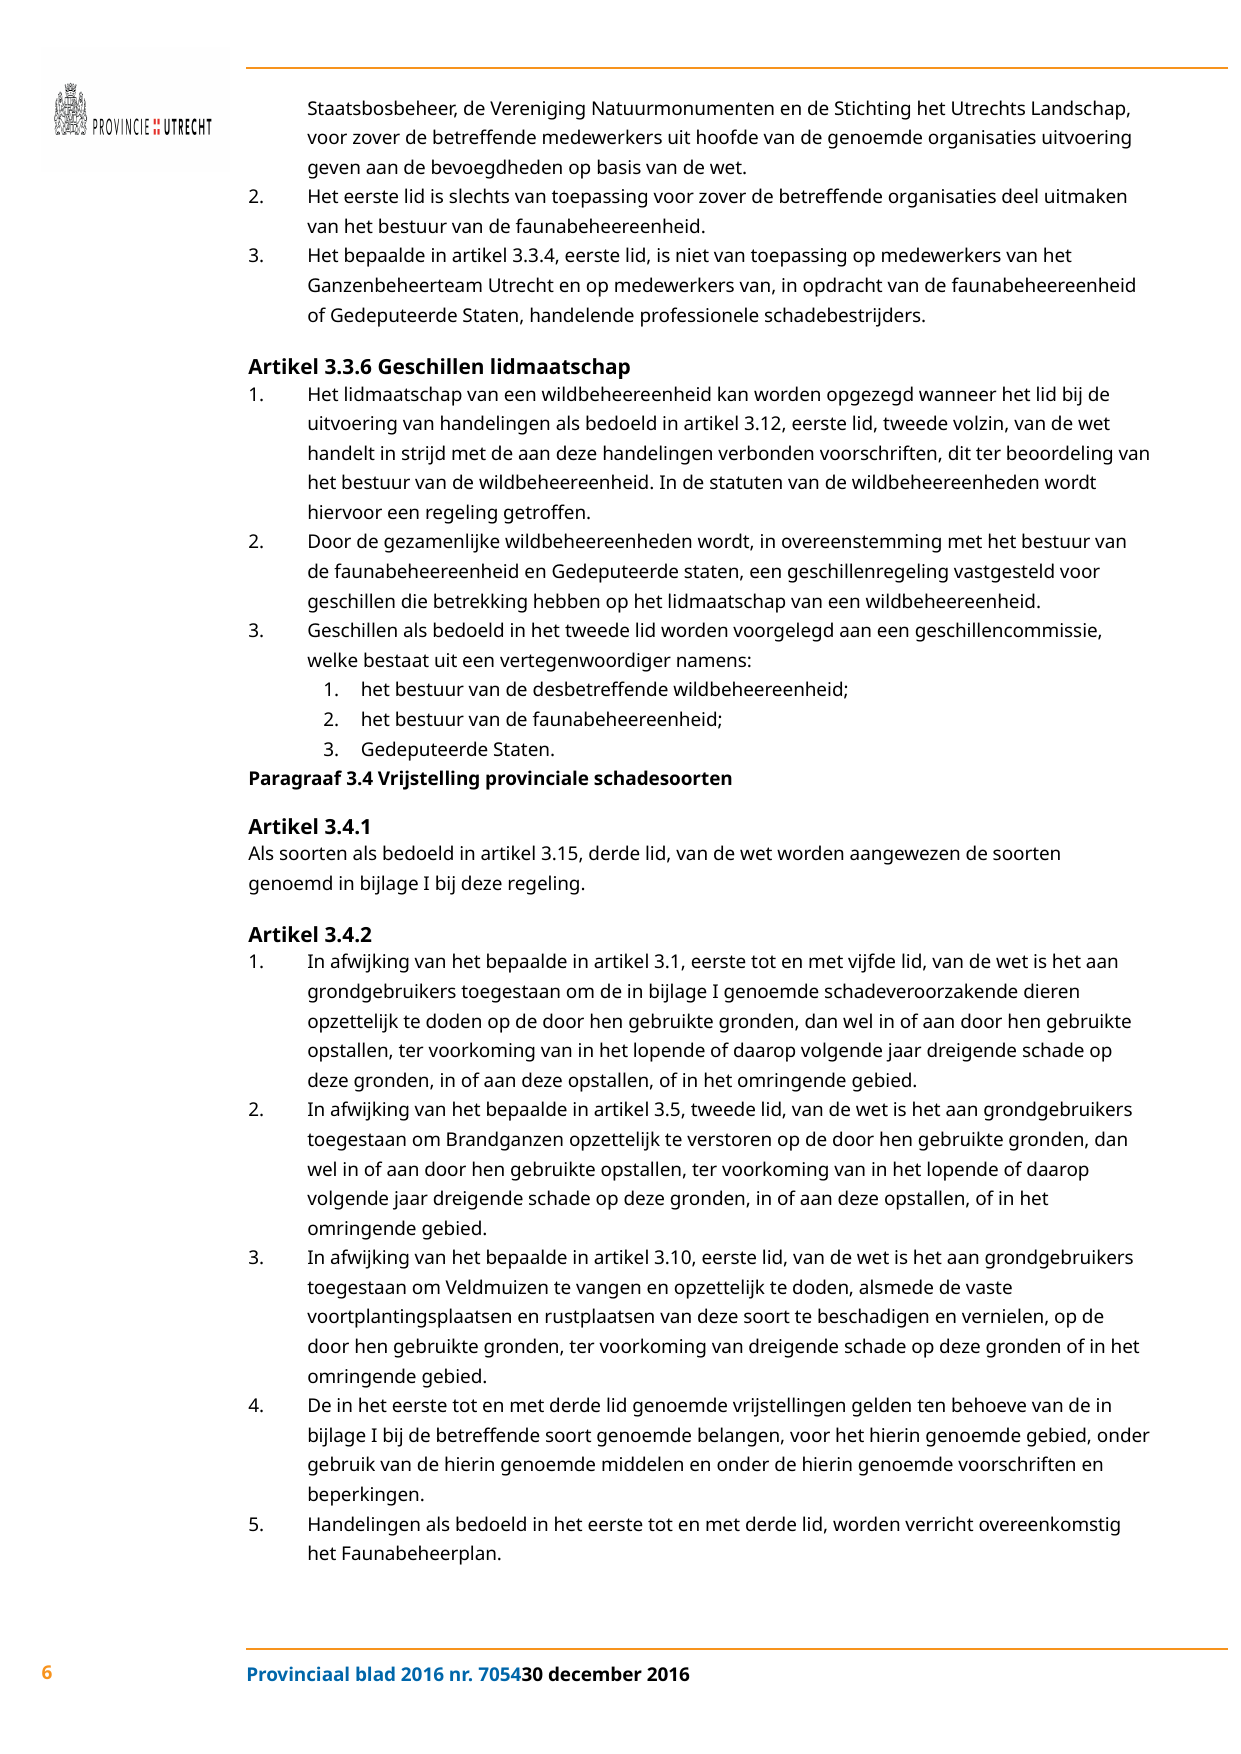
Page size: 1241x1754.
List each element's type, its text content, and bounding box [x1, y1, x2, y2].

list In afwijking van het bepaalde in artikel 3.5, tweede lid, van de wet is het aan grondgebruikers toegestaan om Brandganzen opzettelijk te verstoren op de door hen gebruikte gronden, dan wel in of aan door hen gebruikte opstallen, ter voorkoming van in het lopende of daarop volgende jaar dreigende schade op deze gronden, in of aan deze opstallen, of in het omringende gebied. [248, 1097, 1152, 1241]
list het bestuur van de faunabeheereenheid; [323, 706, 1152, 732]
list Handelingen als bedoeld in het eerste tot en met derde lid, worden verricht overeenkomstig het Faunabeheerplan. [248, 1511, 1152, 1566]
list het bestuur van de desbetreffende wildbeheereenheid; [323, 677, 1152, 702]
list Het bepaalde in artikel 3.3.4, eerste lid, is niet van toepassing op medewerkers van het Ganzenbeheerteam Utrecht en op medewerkers van, in opdracht van de faunabeheereenheid of Gedeputeerde Staten, handelende professionele schadebestrijders. [248, 243, 1152, 328]
list Door de gezamenlijke wildbeheereenheden wordt, in overeenstemming met het bestuur van de faunabeheereenheid en Gedeputeerde staten, een geschillenregeling vastgesteld voor geschillen die betrekking hebben op het lidmaatschap van een wildbeheereenheid. [248, 529, 1152, 613]
list Gedeputeerde Staten. [323, 736, 1152, 761]
list De in het eerste tot en met derde lid genoemde vrijstellingen gelden ten behoeve van de in bijlage I bij de betreffende soort genoemde belangen, voor het hierin genoemde gebied, onder gebruik van de hierin genoemde middelen en onder de hierin genoemde voorschriften en beperkingen. [248, 1392, 1152, 1507]
text Artikel 3.4.1 [248, 812, 1152, 840]
text Artikel 3.3.6 Geschillen lidmaatschap [248, 352, 1152, 381]
picture [41, 47, 231, 172]
list Staatsbosbeheer, de Vereniging Natuurmonumenten en de Stichting het Utrechts Landschap, voor zover de betreffende medewerkers uit hoofde van de genoemde organisaties uitvoering geven aan de bevoegdheden op basis van de wet. [248, 95, 1152, 180]
text Als soorten als bedoeld in artikel 3.15, derde lid, van de wet worden aangewezen de soorten genoemd in bijlage I bij deze regeling. [248, 840, 1152, 896]
text Paragraaf 3.4 Vrijstelling provinciale schadesoorten [248, 765, 1152, 791]
list Het eerste lid is slechts van toepassing voor zover de betreffende organisaties deel uitmaken van het bestuur van de faunabeheereenheid. [248, 183, 1152, 239]
list Het lidmaatschap van een wildbeheereenheid kan worden opgezegd wanneer het lid bij de uitvoering van handelingen als bedoeld in artikel 3.12, eerste lid, tweede volzin, van de wet handelt in strijd met de aan deze handelingen verbonden voorschriften, dit ter beoordeling van het bestuur van de wildbeheereenheid. In de statuten van de wildbeheereenheden wordt hiervoor een regeling getroffen. [248, 381, 1152, 525]
list In afwijking van het bepaalde in artikel 3.10, eerste lid, van de wet is het aan grondgebruikers toegestaan om Veldmuizen te vangen en opzettelijk te doden, alsmede de vaste voortplantingsplaatsen en rustplaatsen van deze soort te beschadigen en vernielen, op de door hen gebruikte gronden, ter voorkoming van dreigende schade op deze gronden of in het omringende gebied. [248, 1244, 1152, 1389]
list Geschillen als bedoeld in het tweede lid worden voorgelegd aan een geschillencommissie, welke bestaat uit een vertegenwoordiger namens: [248, 617, 1152, 673]
text Artikel 3.4.2 [248, 920, 1152, 949]
list In afwijking van het bepaalde in artikel 3.1, eerste tot en met vijfde lid, van de wet is het aan grondgebruikers toegestaan om de in bijlage I genoemde schadeveroorzakende dieren opzettelijk te doden op de door hen gebruikte gronden, dan wel in of aan door hen gebruikte opstallen, ter voorkoming van in het lopende of daarop volgende jaar dreigende schade op deze gronden, in of aan deze opstallen, of in het omringende gebied. [248, 949, 1152, 1093]
